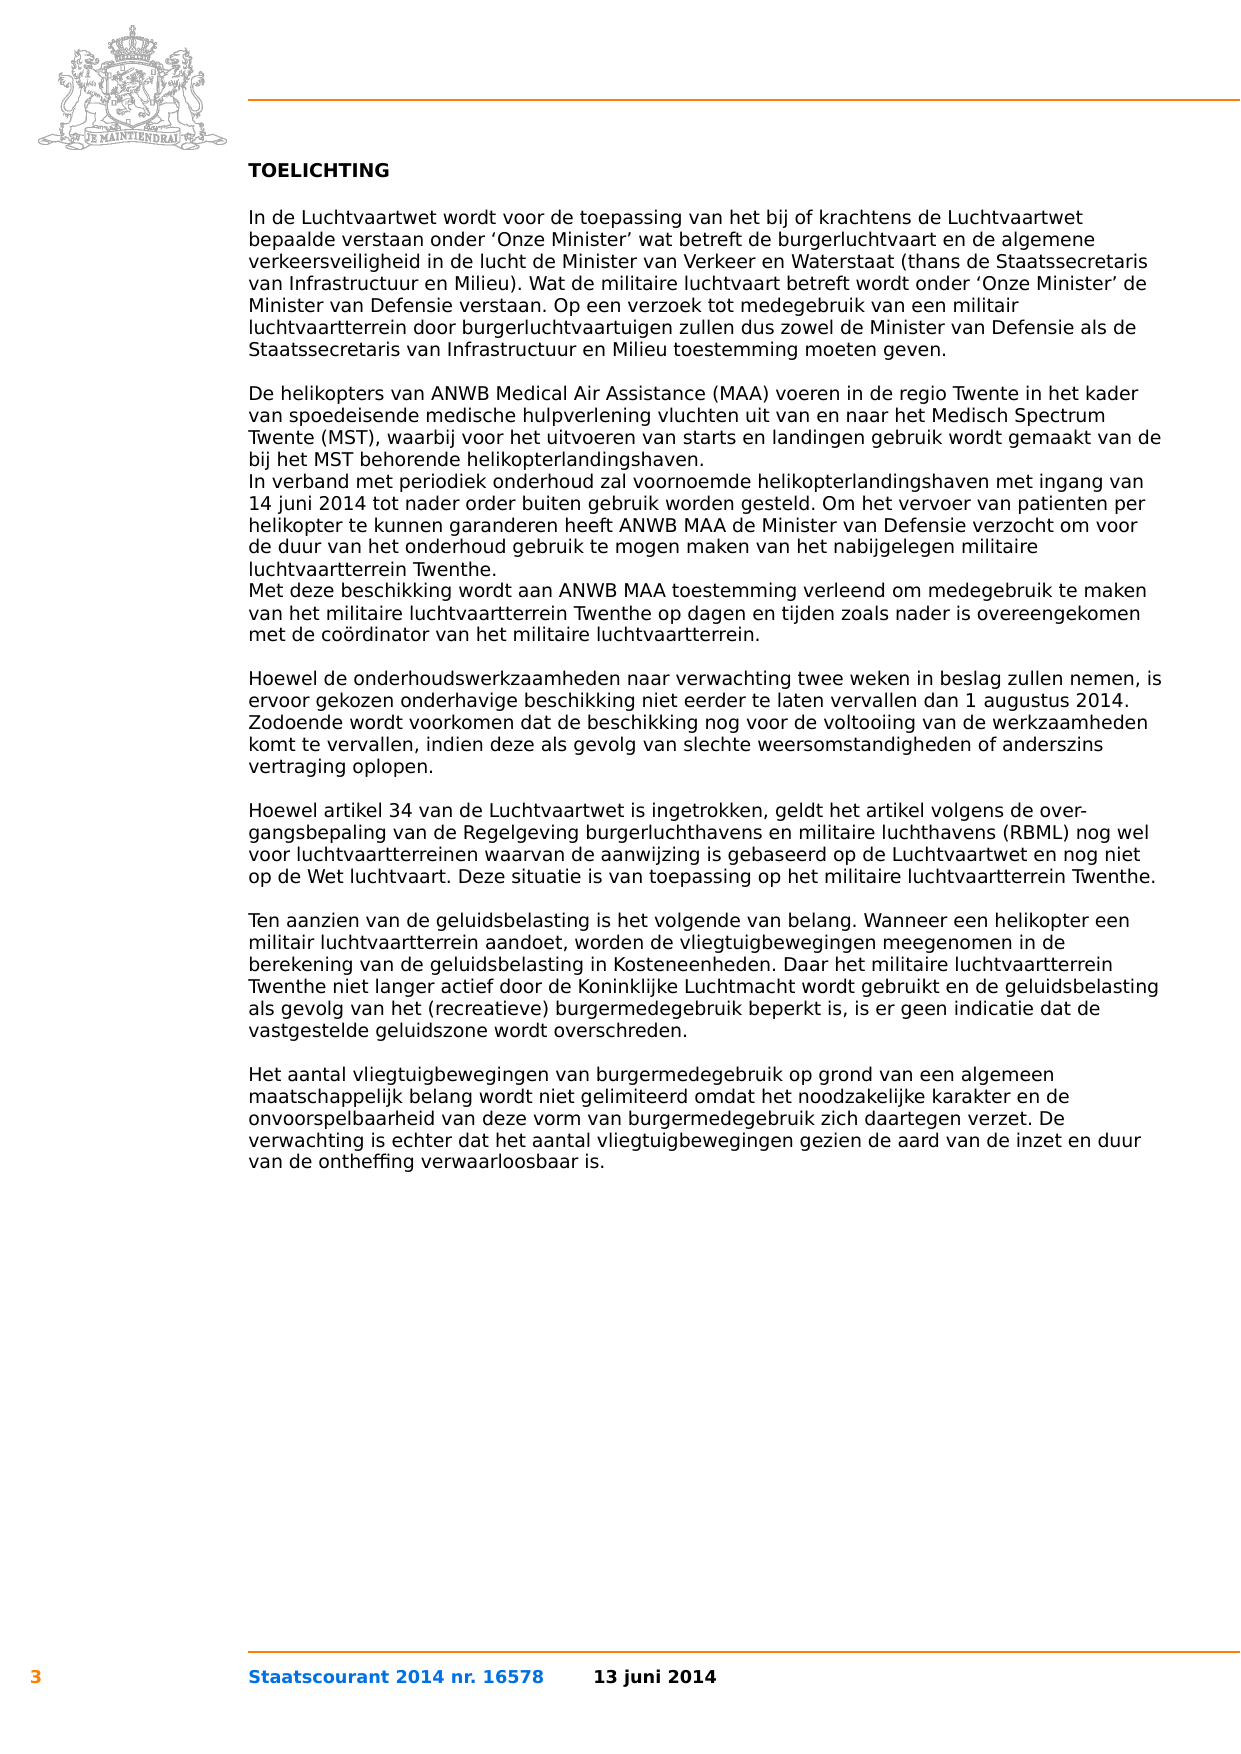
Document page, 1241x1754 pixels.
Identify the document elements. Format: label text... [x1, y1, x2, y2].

text Hoewel de onderhoudswerkzaamheden naar verwachting twee weken in beslag zullen nemen, is ervoor gekozen onderhavige beschikking niet eerder te laten vervallen dan 1 augustus 2014. Zodoende wordt voorkomen dat de beschikking nog voor de voltooiing van de werkzaamheden komt te vervallen, indien deze als gevolg van slechte weersomstandigheden of anderszins vertraging oplopen. [248, 668, 1163, 778]
text Hoewel artikel 34 van de Luchtvaartwet is ingetrokken, geldt het artikel volgens de over-gangsbepaling van de Regelgeving burgerluchthavens en militaire luchthavens (RBML) nog wel voor luchtvaartterreinen waarvan de aanwijzing is gebaseerd op de Luchtvaartwet en nog niet op de Wet luchtvaart. Deze situatie is van toepassing op het militaire luchtvaartterrein Twenthe. [248, 800, 1163, 888]
text Het aantal vliegtuigbewegingen van burgermedegebruik op grond van een algemeen maatschappelijk belang wordt niet gelimiteerd omdat het noodzakelijke karakter en de onvoorspelbaarheid van deze vorm van burgermedegebruik zich daartegen verzet. De verwachting is echter dat het aantal vliegtuigbewegingen gezien de aard van de inzet en duur van de ontheffing verwaarloosbaar is. [248, 1063, 1163, 1173]
subtitle TOELICHTING [248, 160, 1163, 182]
text In verband met periodiek onderhoud zal voornoemde helikopterlandingshaven met ingang van 14 juni 2014 tot nader order buiten gebruik worden gesteld. Om het vervoer van patienten per helikopter te kunnen garanderen heeft ANWB MAA de Minister van Defensie verzocht om voor de duur van het onderhoud gebruik te mogen maken van het nabijgelegen militaire luchtvaartterrein Twenthe. [248, 471, 1163, 580]
text In de Luchtvaartwet wordt voor de toepassing van het bij of krachtens de Luchtvaartwet bepaalde verstaan onder ‘Onze Minister’ wat betreft de burgerluchtvaart en de algemene verkeersveiligheid in de lucht de Minister van Verkeer en Waterstaat (thans de Staatssecretaris van Infrastructuur en Milieu). Wat de militaire luchtvaart betreft wordt onder ‘Onze Minister’ de Minister van Defensie verstaan. Op een verzoek tot medegebruik van een militair luchtvaartterrein door burgerluchtvaartuigen zullen dus zowel de Minister van Defensie als de Staatssecretaris van Infrastructuur en Milieu toestemming moeten geven. [248, 207, 1163, 361]
text Ten aanzien van de geluidsbelasting is het volgende van belang. Wanneer een helikopter een militair luchtvaartterrein aandoet, worden de vliegtuigbewegingen meegenomen in de berekening van de geluidsbelasting in Kosteneenheden. Daar het militaire luchtvaartterrein Twenthe niet langer actief door de Koninklijke Luchtmacht wordt gebruikt en de geluidsbelasting als gevolg van het (recreatieve) burgermedegebruik beperkt is, is er geen indicatie dat de vastgestelde geluidszone wordt overschreden. [248, 910, 1163, 1042]
text Met deze beschikking wordt aan ANWB MAA toestemming verleend om medegebruik te maken van het militaire luchtvaartterrein Twenthe op dagen en tijden zoals nader is overeengekomen met de coördinator van het militaire luchtvaartterrein. [248, 580, 1163, 646]
text De helikopters van ANWB Medical Air Assistance (MAA) voeren in de regio Twente in het kader van spoedeisende medische hulpverlening vluchten uit van en naar het Medisch Spectrum Twente (MST), waarbij voor het uitvoeren van starts en landingen gebruik wordt gemaakt van de bij het MST behorende helikopterlandingshaven. [248, 383, 1163, 471]
picture [38, 25, 227, 150]
